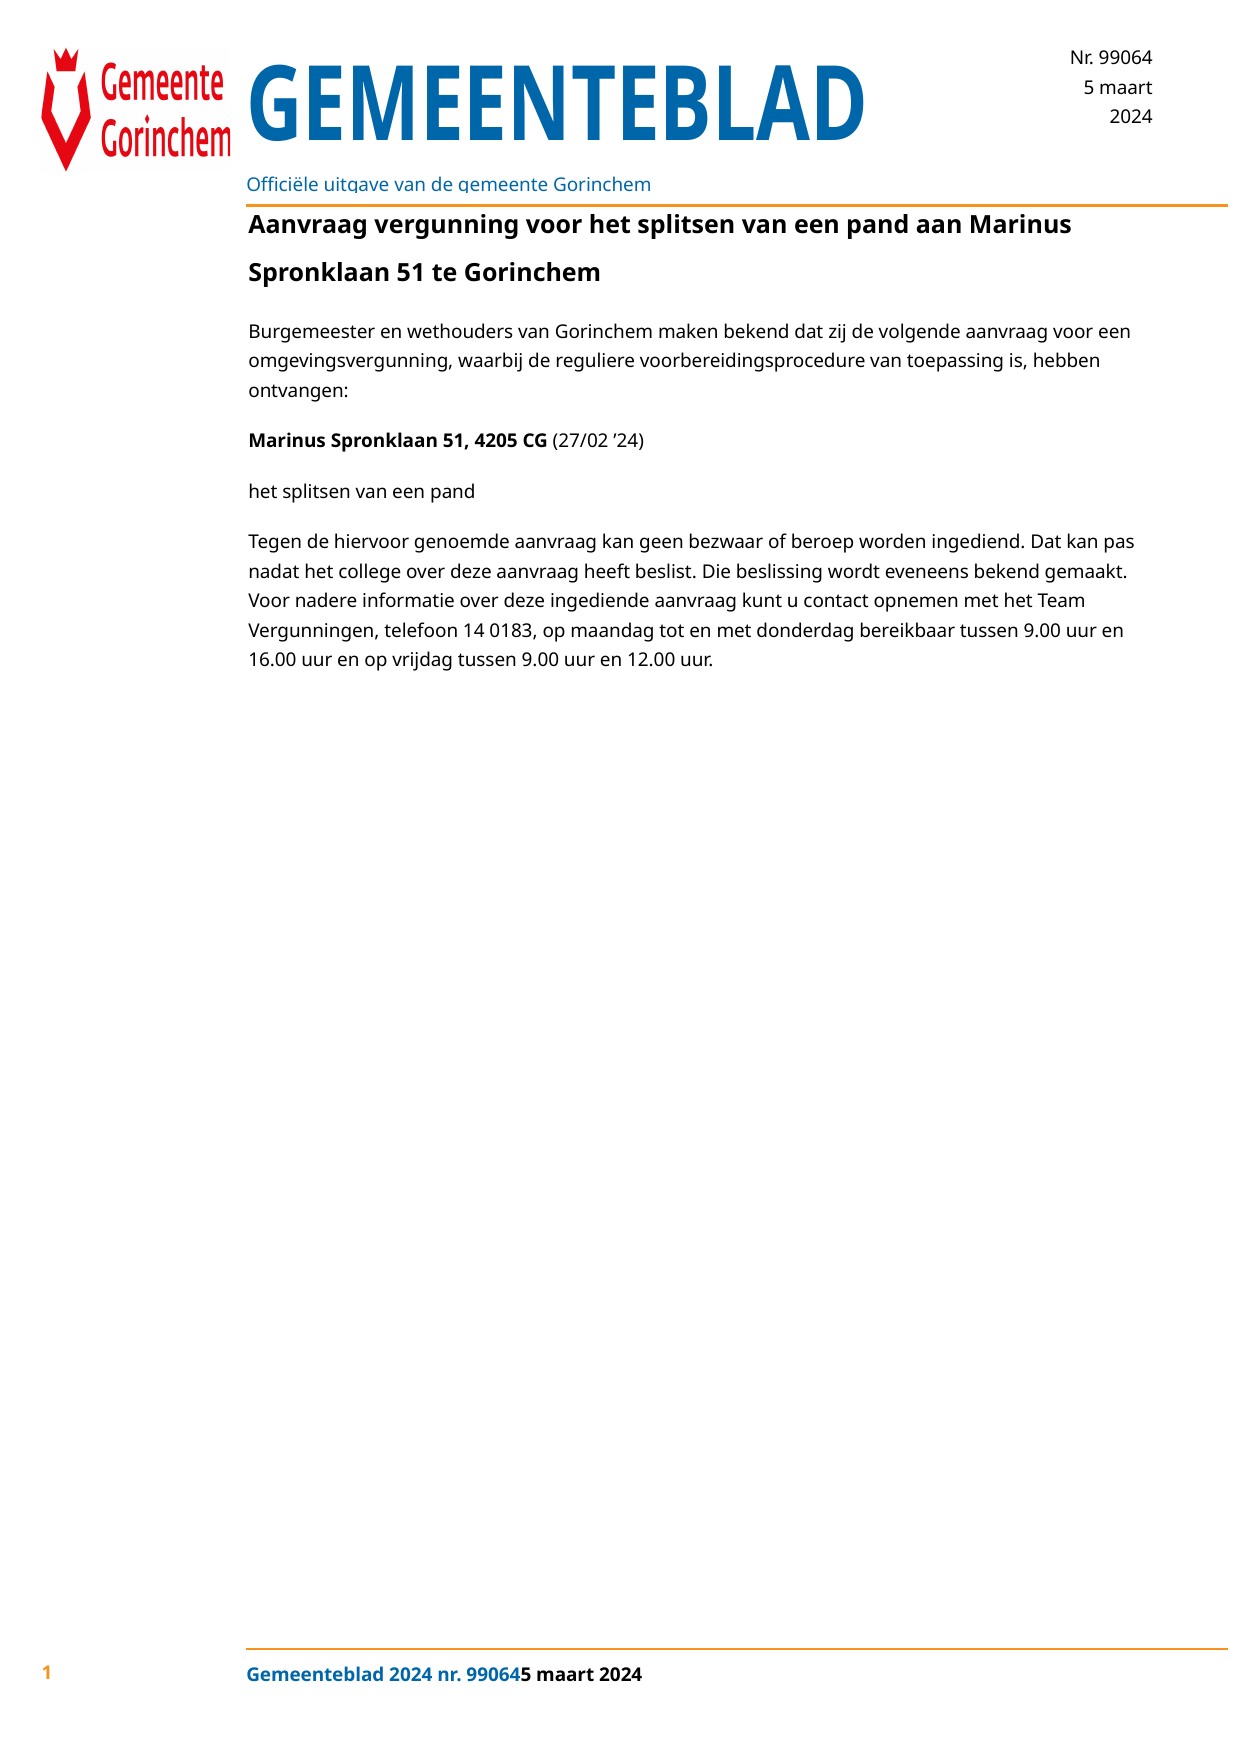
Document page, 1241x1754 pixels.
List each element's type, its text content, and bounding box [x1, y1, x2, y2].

text Aanvraag vergunning voor het splitsen van een pand aan Marinus Spronklaan 51 te Gorinchem [248, 207, 1152, 288]
picture [41, 47, 231, 172]
text Marinus Spronklaan 51, 4205 CG (27/02 ’24) [248, 427, 1152, 453]
text het splitsen van een pand [248, 478, 1152, 504]
text Burgemeester en wethouders van Gorinchem maken bekend dat zij de volgende aanvraag voor een omgevingsvergunning, waarbij de reguliere voorbereidingsprocedure van toepassing is, hebben ontvangen: [248, 318, 1152, 403]
text Tegen de hiervoor genoemde aanvraag kan geen bezwaar of beroep worden ingediend. Dat kan pas nadat het college over deze aanvraag heeft beslist. Die beslissing wordt eveneens bekend gemaakt. Voor nadere informatie over deze ingediende aanvraag kunt u contact opnemen met het Team Vergunningen, telefoon 14 0183, op maandag tot en met donderdag bereikbaar tussen 9.00 uur en 16.00 uur en op vrijdag tussen 9.00 uur en 12.00 uur. [248, 528, 1152, 672]
